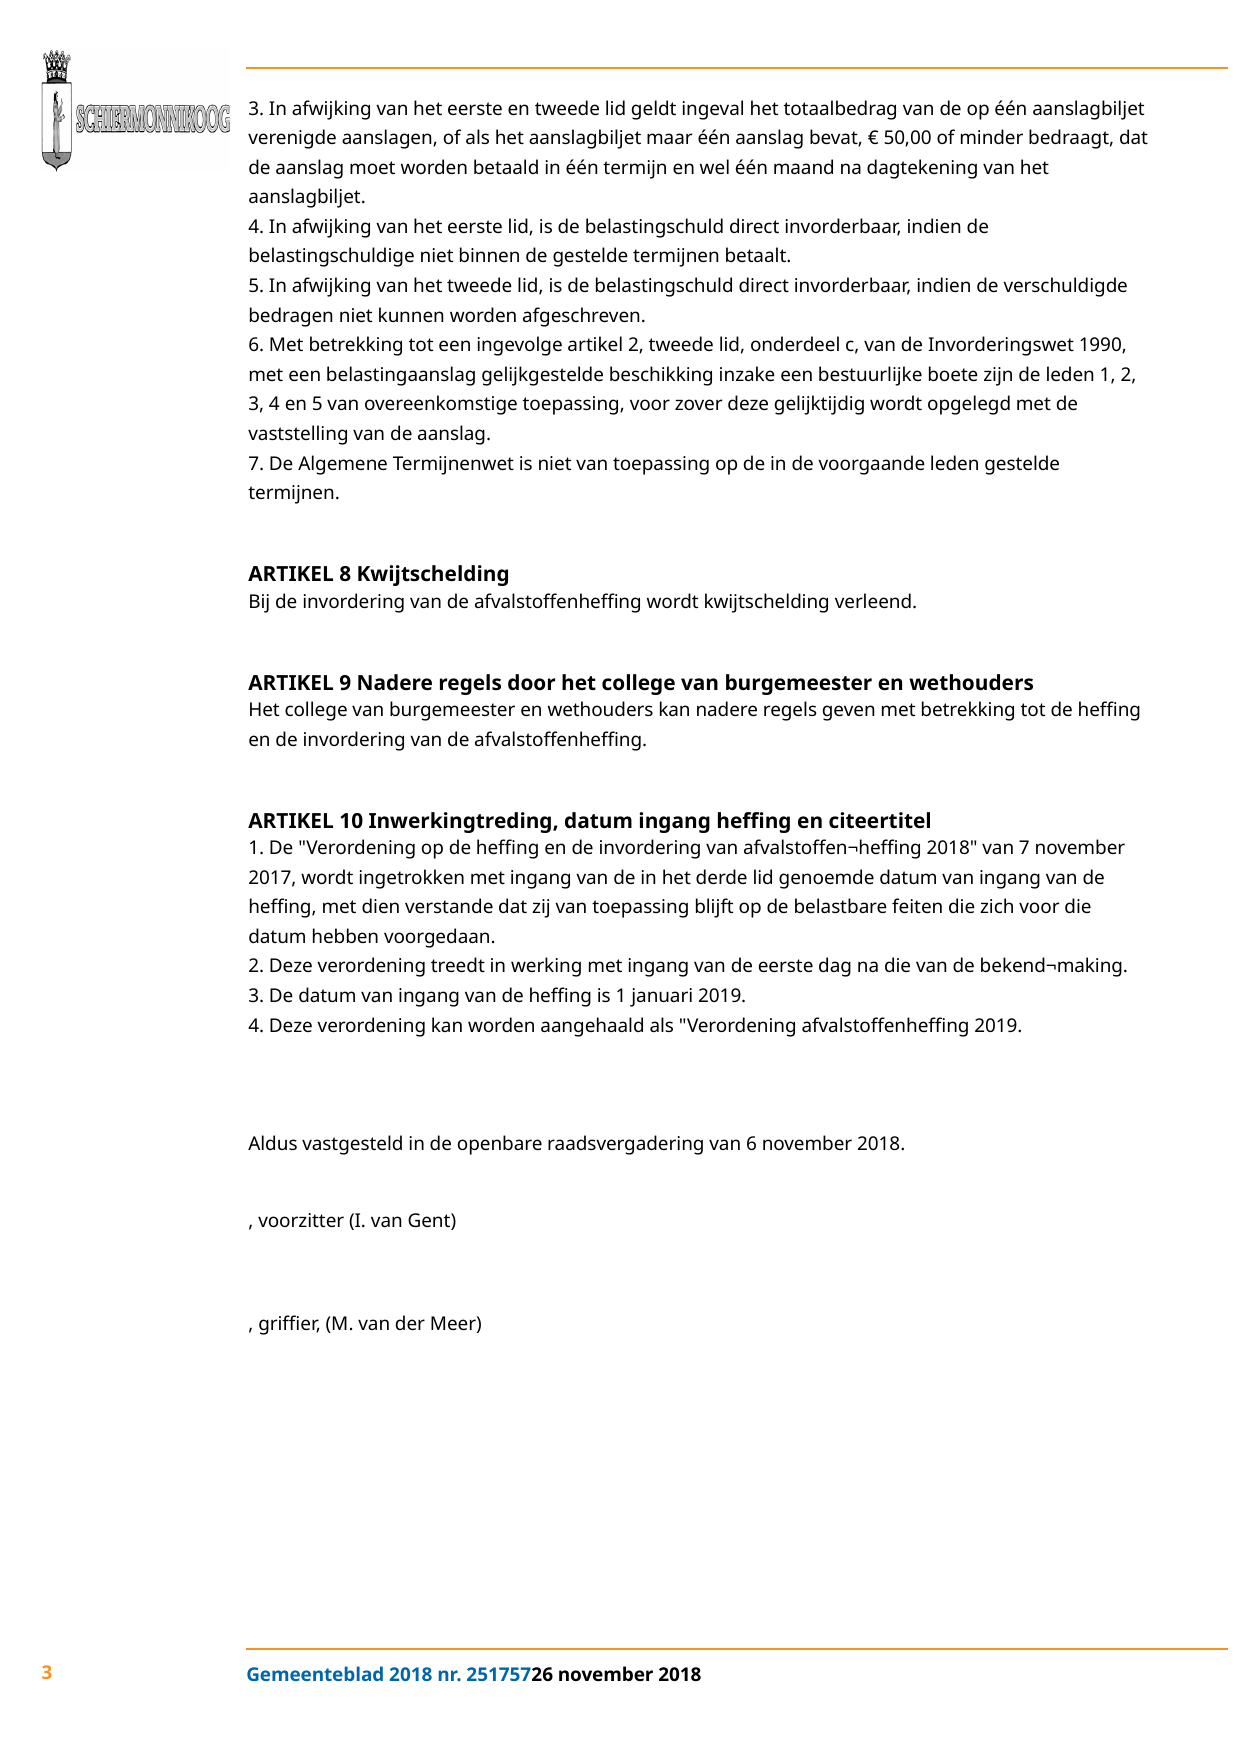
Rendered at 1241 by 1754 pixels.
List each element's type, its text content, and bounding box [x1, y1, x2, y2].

text 6. Met betrekking tot een ingevolge artikel 2, tweede lid, onderdeel c, van de Invorderingswet 1990, met een belastingaanslag gelijkgestelde beschikking inzake een bestuurlijke boete zijn de leden 1, 2, 3, 4 en 5 van overeenkomstige toepassing, voor zover deze gelijktijdig wordt opgelegd met de vaststelling van de aanslag. [248, 331, 1152, 446]
text 4. Deze verordening kan worden aangehaald als "Verordening afvalstoffenheffing 2019. [248, 1012, 1152, 1037]
text ARTIKEL 8 Kwijtschelding [248, 559, 1152, 588]
text 3. In afwijking van het eerste en tweede lid geldt ingeval het totaalbedrag van de op één aanslagbiljet verenigde aanslagen, of als het aanslagbiljet maar één aanslag bevat, € 50,00 of minder bedraagt, dat de aanslag moet worden betaald in één termijn en wel één maand na dagtekening van het aanslagbiljet. [248, 95, 1152, 209]
text 3. De datum van ingang van de heffing is 1 januari 2019. [248, 982, 1152, 1008]
text ARTIKEL 10 Inwerkingtreding, datum ingang heffing en citeertitel [248, 806, 1152, 834]
text 2. Deze verordening treedt in werking met ingang van de eerste dag na die van de bekend¬making. [248, 953, 1152, 978]
text 5. In afwijking van het tweede lid, is de belastingschuld direct invorderbaar, indien de verschuldigde bedragen niet kunnen worden afgeschreven. [248, 272, 1152, 328]
picture [41, 47, 231, 172]
text ARTIKEL 9 Nadere regels door het college van burgemeester en wethouders [248, 668, 1152, 696]
text Aldus vastgesteld in de openbare raadsvergadering van 6 november 2018. [248, 1130, 1152, 1156]
text , griffier, (M. van der Meer) [248, 1310, 1152, 1336]
text 4. In afwijking van het eerste lid, is de belastingschuld direct invorderbaar, indien de belastingschuldige niet binnen de gestelde termijnen betaalt. [248, 213, 1152, 268]
text 1. De "Verordening op de heffing en de invordering van afvalstoffen¬heffing 2018" van 7 november 2017, wordt ingetrokken met ingang van de in het derde lid genoemde datum van ingang van de heffing, met dien verstande dat zij van toepassing blijft op de belastbare feiten die zich voor die datum hebben voorgedaan. [248, 834, 1152, 949]
text Bij de invordering van de afvalstoffenheffing wordt kwijtschelding verleend. [248, 588, 1152, 613]
text 7. De Algemene Termijnenwet is niet van toepassing op de in de voorgaande leden gestelde termijnen. [248, 450, 1152, 505]
text , voorzitter (I. van Gent) [248, 1207, 1152, 1233]
text Het college van burgemeester en wethouders kan nadere regels geven met betrekking tot de heffing en de invordering van de afvalstoffenheffing. [248, 696, 1152, 752]
